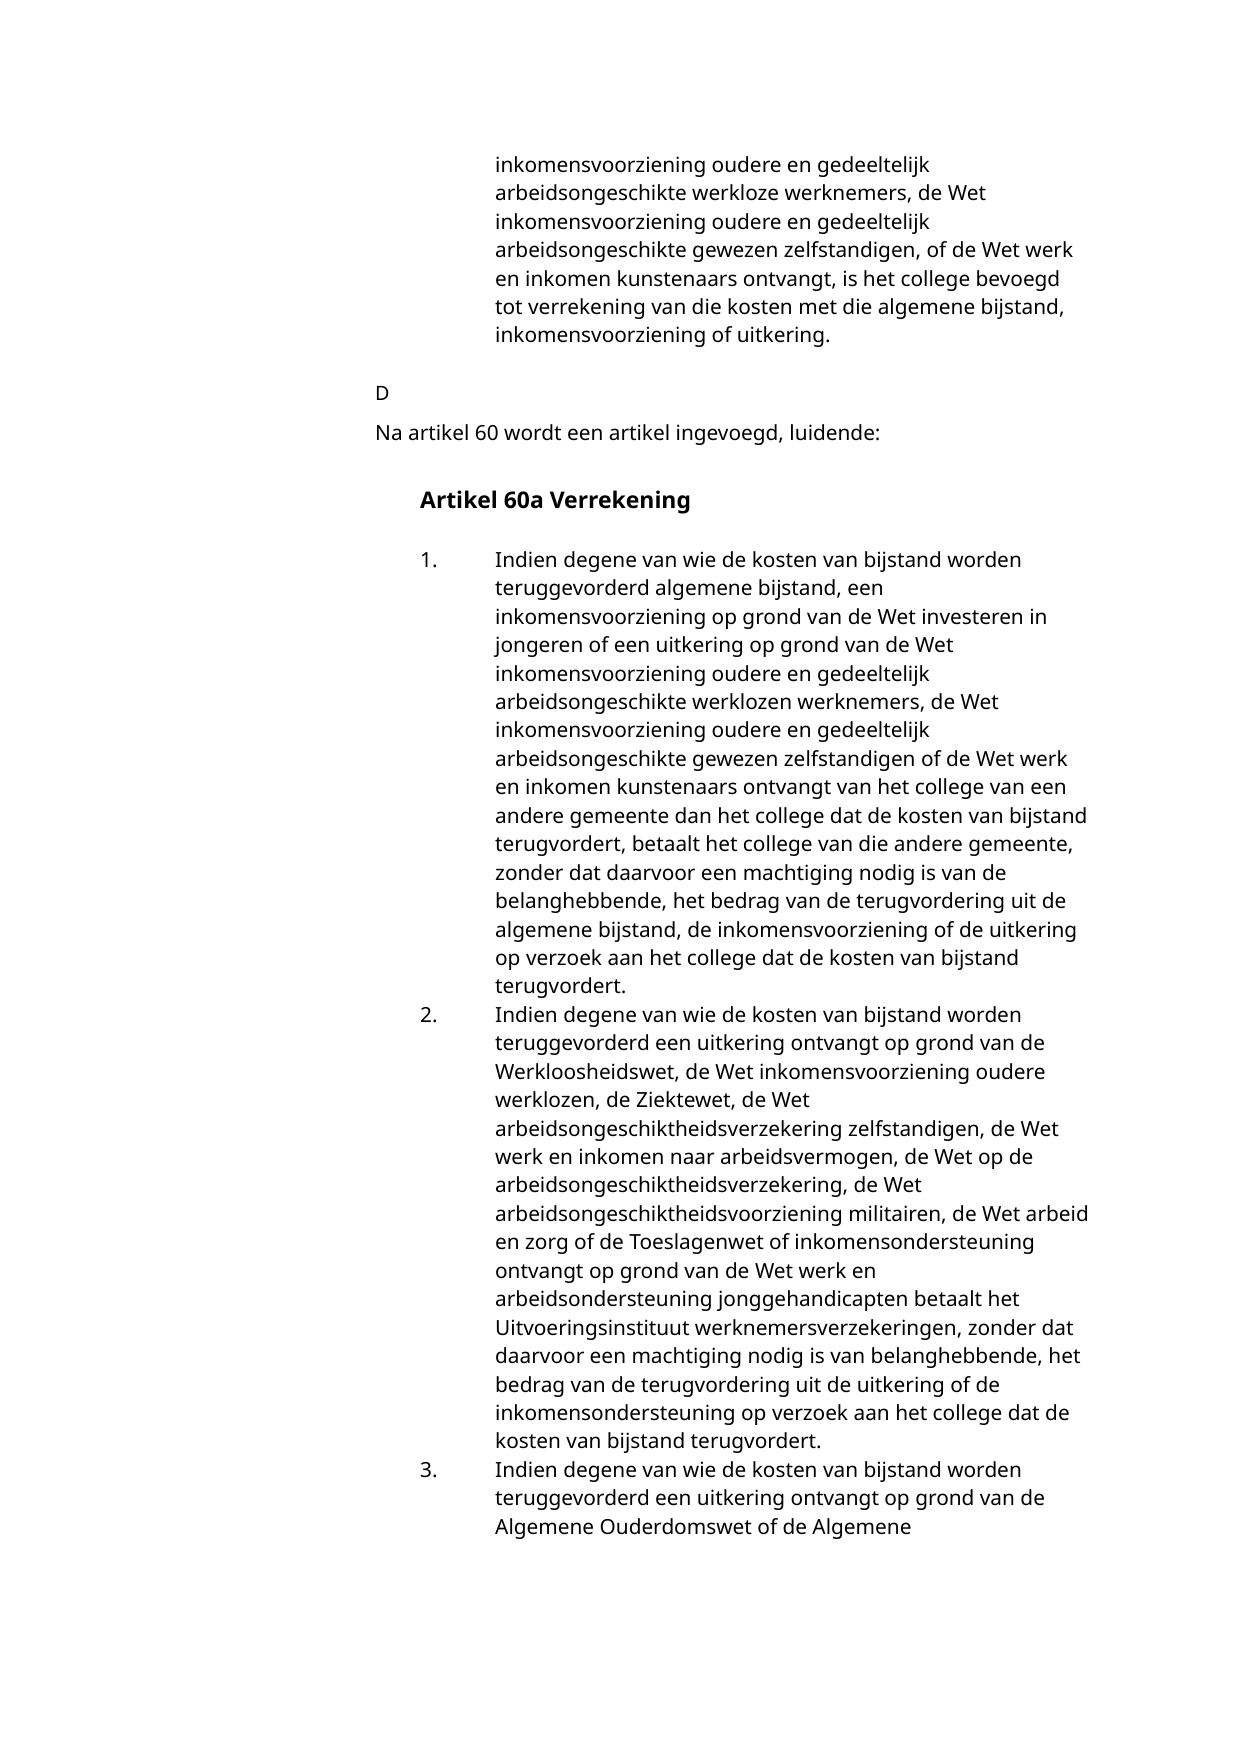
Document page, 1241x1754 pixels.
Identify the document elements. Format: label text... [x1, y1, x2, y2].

list Indien degene van wie de kosten van bijstand worden teruggevorderd een uitkering ontvangt op grond van de Algemene Ouderdomswet of de Algemene [420, 1455, 1090, 1540]
list inkomensvoorziening oudere en gedeeltelijk arbeidsongeschikte werkloze werknemers, de Wet inkomensvoorziening oudere en gedeeltelijk arbeidsongeschikte gewezen zelfstandigen, of de Wet werk en inkomen kunstenaars ontvangt, is het college bevoegd tot verrekening van die kosten met die algemene bijstand, inkomensvoorziening of uitkering. [420, 150, 1090, 349]
text Na artikel 60 wordt een artikel ingevoegd, luidende: [375, 418, 1090, 446]
text D [375, 379, 1090, 406]
list Indien degene van wie de kosten van bijstand worden teruggevorderd een uitkering ontvangt op grond van de Werkloosheidswet, de Wet inkomensvoorziening oudere werklozen, de Ziektewet, de Wet arbeidsongeschiktheidsverzekering zelfstandigen, de Wet werk en inkomen naar arbeidsvermogen, de Wet op de arbeidsongeschiktheidsverzekering, de Wet arbeidsongeschiktheidsvoorziening militairen, de Wet arbeid en zorg of de Toeslagenwet of inkomensondersteuning ontvangt op grond van de Wet werk en arbeidsondersteuning jonggehandicapten betaalt het Uitvoeringsinstituut werknemersverzekeringen, zonder dat daarvoor een machtiging nodig is van belanghebbende, het bedrag van de terugvordering uit de uitkering of de inkomensondersteuning op verzoek aan het college dat de kosten van bijstand terugvordert. [420, 1000, 1090, 1455]
subtitle Artikel 60a Verrekening [420, 484, 1090, 515]
list Indien degene van wie de kosten van bijstand worden teruggevorderd algemene bijstand, een inkomensvoorziening op grond van de Wet investeren in jongeren of een uitkering op grond van de Wet inkomensvoorziening oudere en gedeeltelijk arbeidsongeschikte werklozen werknemers, de Wet inkomensvoorziening oudere en gedeeltelijk arbeidsongeschikte gewezen zelfstandigen of de Wet werk en inkomen kunstenaars ontvangt van het college van een andere gemeente dan het college dat de kosten van bijstand terugvordert, betaalt het college van die andere gemeente, zonder dat daarvoor een machtiging nodig is van de belanghebbende, het bedrag van de terugvordering uit de algemene bijstand, de inkomensvoorziening of de uitkering op verzoek aan het college dat de kosten van bijstand terugvordert. [420, 545, 1090, 1000]
